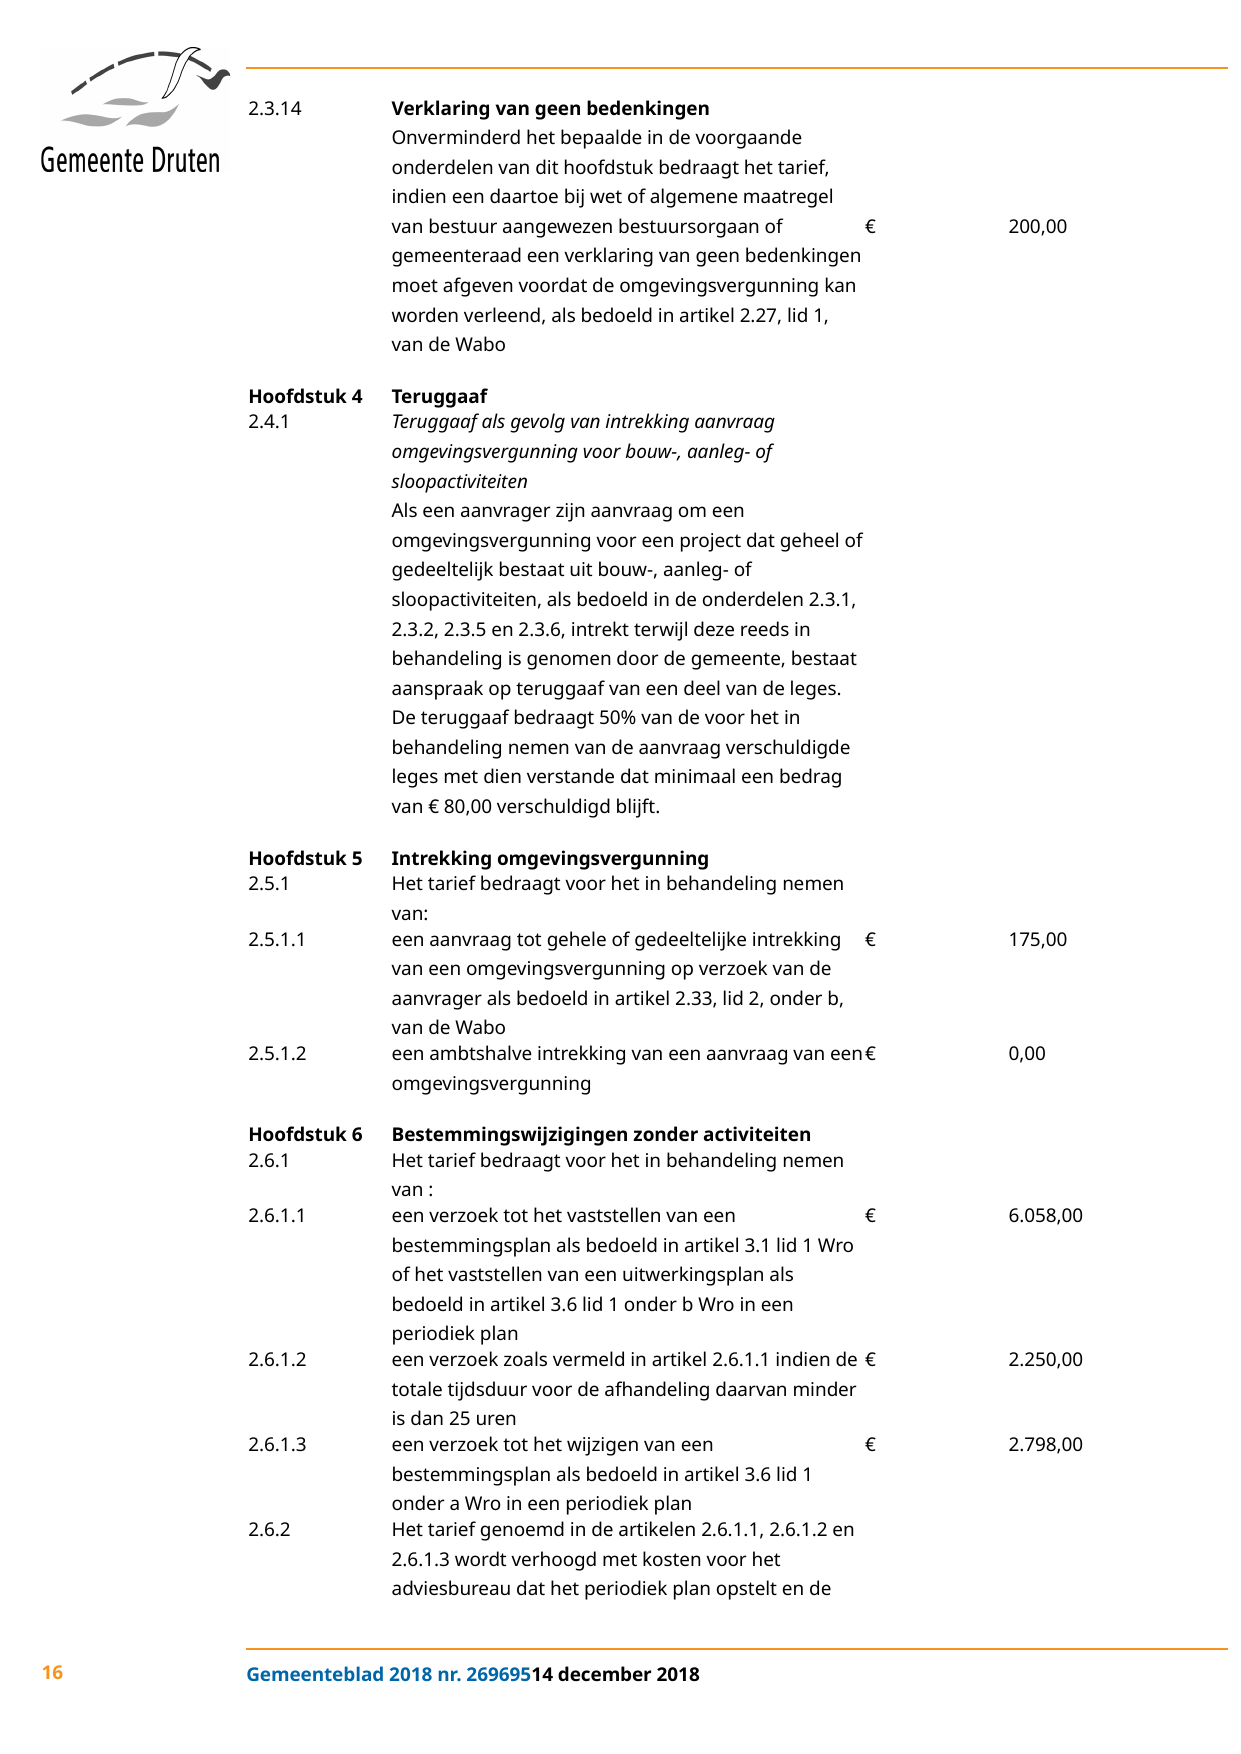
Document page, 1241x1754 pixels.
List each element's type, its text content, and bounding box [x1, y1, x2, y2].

table_cell 2.6.1 [248, 1147, 391, 1202]
table_cell [865, 357, 1008, 383]
table_cell 2.5.1 [248, 870, 391, 926]
table_cell [865, 870, 1008, 926]
table_cell [1008, 819, 1152, 845]
table_cell [248, 1096, 391, 1121]
table_cell Intrekking omgevingsvergunning [391, 845, 865, 870]
table_cell [1008, 409, 1152, 819]
table_cell [1008, 870, 1152, 926]
table_cell [1008, 1121, 1152, 1147]
table_cell 2.250,00 [1008, 1346, 1152, 1431]
table_cell 2.6.1.1 [248, 1202, 391, 1346]
table_cell [865, 383, 1008, 409]
table_cell [865, 845, 1008, 870]
table_cell 2.798,00 [1008, 1431, 1152, 1516]
table_cell 2.5.1.2 [248, 1040, 391, 1096]
table_cell [1008, 383, 1152, 409]
table_cell een ambtshalve intrekking van een aanvraag van een omgevingsvergunning [391, 1040, 865, 1096]
table_cell Het tarief genoemd in de artikelen 2.6.1.1, 2.6.1.2 en 2.6.1.3 wordt verhoogd met kosten voor het adviesbureau dat het periodiek plan opstelt en de [391, 1516, 865, 1601]
table_cell [391, 357, 865, 383]
table_cell Het tarief bedraagt voor het in behandeling nemen van: [391, 870, 865, 926]
table_cell [1008, 1147, 1152, 1202]
table_cell [248, 819, 391, 845]
table_cell € [865, 1040, 1008, 1096]
table_cell 0,00 [1008, 1040, 1152, 1096]
table_cell 2.6.2 [248, 1516, 391, 1601]
table_cell 6.058,00 [1008, 1202, 1152, 1346]
table_cell [391, 1096, 865, 1121]
table_cell Hoofdstuk 6 [248, 1121, 391, 1147]
table_cell 2.6.1.3 [248, 1431, 391, 1516]
table_cell Bestemmingswijzigingen zonder activiteiten [391, 1121, 865, 1147]
table_cell [865, 1147, 1008, 1202]
table_cell [1008, 1096, 1152, 1121]
table_cell Hoofdstuk 4 [248, 383, 391, 409]
table_cell 175,00 [1008, 926, 1152, 1040]
table_cell 2.3.14 [248, 95, 391, 357]
table_cell [865, 1096, 1008, 1121]
table_cell [248, 357, 391, 383]
table_cell [865, 1516, 1008, 1601]
table_cell een verzoek tot het vaststellen van een bestemmingsplan als bedoeld in artikel 3.1 lid 1 Wro of het vaststellen van een uitwerkingsplan als bedoeld in artikel 3.6 lid 1 onder b Wro in een periodiek plan [391, 1202, 865, 1346]
picture [41, 47, 231, 172]
table_cell 200,00 [1008, 95, 1152, 357]
table_cell [865, 819, 1008, 845]
table_cell 2.4.1 [248, 409, 391, 819]
table_cell Verklaring van geen bedenkingen Onverminderd het bepaalde in de voorgaande onderdelen van dit hoofdstuk bedraagt het tarief, indien een daartoe bij wet of algemene maatregel van bestuur aangewezen bestuursorgaan of gemeenteraad een verklaring van geen bedenkingen moet afgeven voordat de omgevingsvergunning kan worden verleend, als bedoeld in artikel 2.27, lid 1, van de Wabo [391, 95, 865, 357]
table_cell € [865, 926, 1008, 1040]
table_cell 2.6.1.2 [248, 1346, 391, 1431]
table_cell een verzoek zoals vermeld in artikel 2.6.1.1 indien de totale tijdsduur voor de afhandeling daarvan minder is dan 25 uren [391, 1346, 865, 1431]
table_cell een verzoek tot het wijzigen van een bestemmingsplan als bedoeld in artikel 3.6 lid 1 onder a Wro in een periodiek plan [391, 1431, 865, 1516]
table_cell [865, 1121, 1008, 1147]
table_cell [1008, 845, 1152, 870]
table_cell Teruggaaf [391, 383, 865, 409]
table_cell Teruggaaf als gevolg van intrekking aanvraag omgevingsvergunning voor bouw-, aanleg- of sloopactiviteiten Als een aanvrager zijn aanvraag om een omgevingsvergunning voor een project dat geheel of gedeeltelijk bestaat uit bouw-, aanleg- of sloopactiviteiten, als bedoeld in de onderdelen 2.3.1, 2.3.2, 2.3.5 en 2.3.6, intrekt terwijl deze reeds in behandeling is genomen door de gemeente, bestaat aanspraak op teruggaaf van een deel van de leges. De teruggaaf bedraagt 50% van de voor het in behandeling nemen van de aanvraag verschuldigde leges met dien verstande dat minimaal een bedrag van € 80,00 verschuldigd blijft. [391, 409, 865, 819]
table_cell [391, 819, 865, 845]
table_cell € [865, 1346, 1008, 1431]
table_cell Hoofdstuk 5 [248, 845, 391, 870]
table_cell [1008, 1516, 1152, 1601]
table_cell Het tarief bedraagt voor het in behandeling nemen van : [391, 1147, 865, 1202]
table_cell € [865, 1431, 1008, 1516]
table_cell 2.5.1.1 [248, 926, 391, 1040]
table_cell [1008, 357, 1152, 383]
table_cell [865, 409, 1008, 819]
table_cell een aanvraag tot gehele of gedeeltelijke intrekking van een omgevingsvergunning op verzoek van de aanvrager als bedoeld in artikel 2.33, lid 2, onder b, van de Wabo [391, 926, 865, 1040]
table_cell € [865, 1202, 1008, 1346]
table_cell € [865, 95, 1008, 357]
